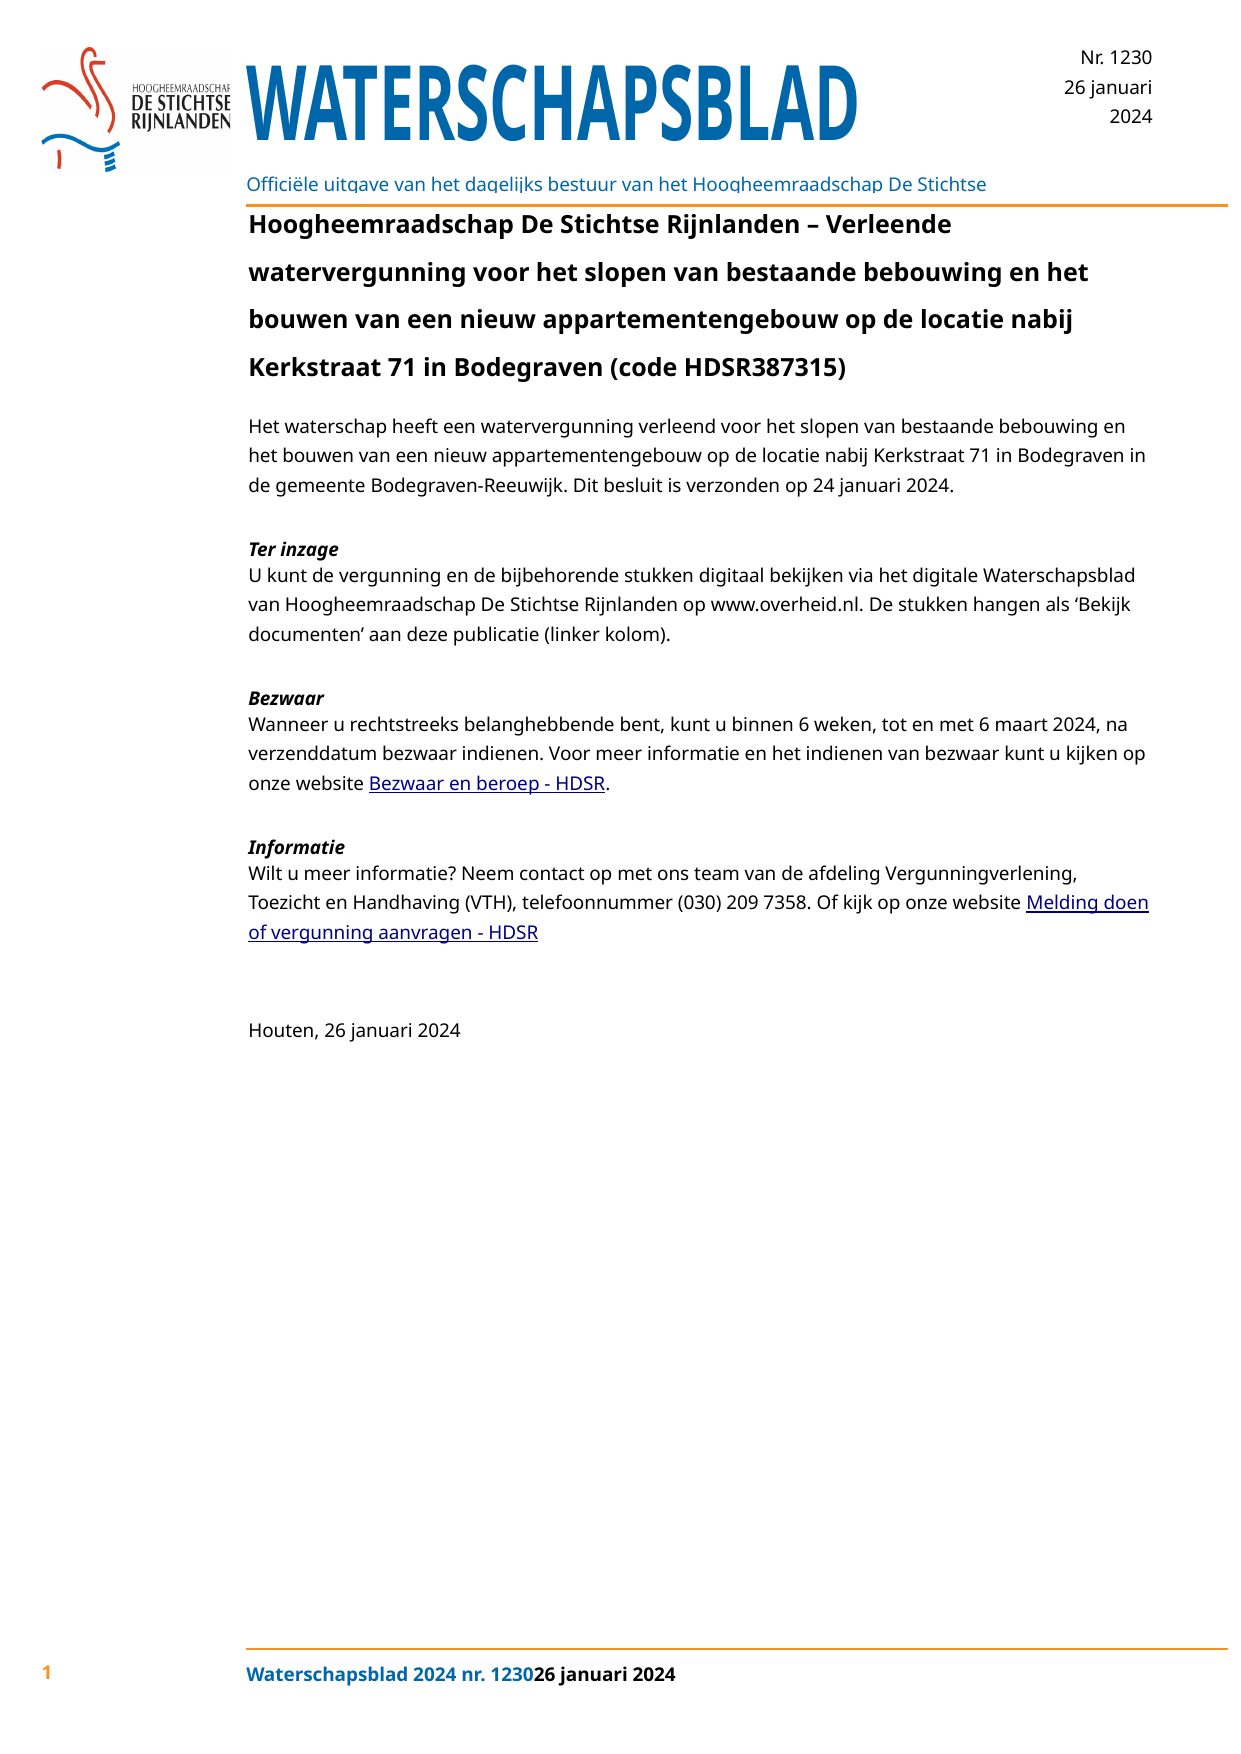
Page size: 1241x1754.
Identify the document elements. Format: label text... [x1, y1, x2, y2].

text Het waterschap heeft een watervergunning verleend voor het slopen van bestaande bebouwing en het bouwen van een nieuw appartementengebouw op de locatie nabij Kerkstraat 71 in Bodegraven in de gemeente Bodegraven-Reeuwijk. Dit besluit is verzonden op 24 januari 2024. [248, 413, 1152, 498]
text Wilt u meer informatie? Neem contact op met ons team van de afdeling Vergunningverlening, Toezicht en Handhaving (VTH), telefoonnummer (030) 209 7358. Of kijk op onze website Melding doen of vergunning aanvragen - HDSR [248, 860, 1152, 944]
text Hoogheemraadschap De Stichtse Rijnlanden – Verleende watervergunning voor het slopen van bestaande bebouwing en het bouwen van een nieuw appartementengebouw op de locatie nabij Kerkstraat 71 in Bodegraven (code HDSR387315) [248, 207, 1152, 384]
text Houten, 26 januari 2024 [248, 1017, 1152, 1043]
text Bezwaar [248, 685, 1152, 711]
picture [41, 47, 231, 172]
text Ter inzage [248, 536, 1152, 562]
text U kunt de vergunning en de bijbehorende stukken digitaal bekijken via het digitale Waterschapsblad van Hoogheemraadschap De Stichtse Rijnlanden op www.overheid.nl. De stukken hangen als ‘Bekijk documenten’ aan deze publicatie (linker kolom). [248, 562, 1152, 647]
text Wanneer u rechtstreeks belanghebbende bent, kunt u binnen 6 weken, tot en met 6 maart 2024, na verzenddatum bezwaar indienen. Voor meer informatie en het indienen van bezwaar kunt u kijken op onze website Bezwaar en beroep - HDSR. [248, 711, 1152, 796]
text Informatie [248, 834, 1152, 860]
